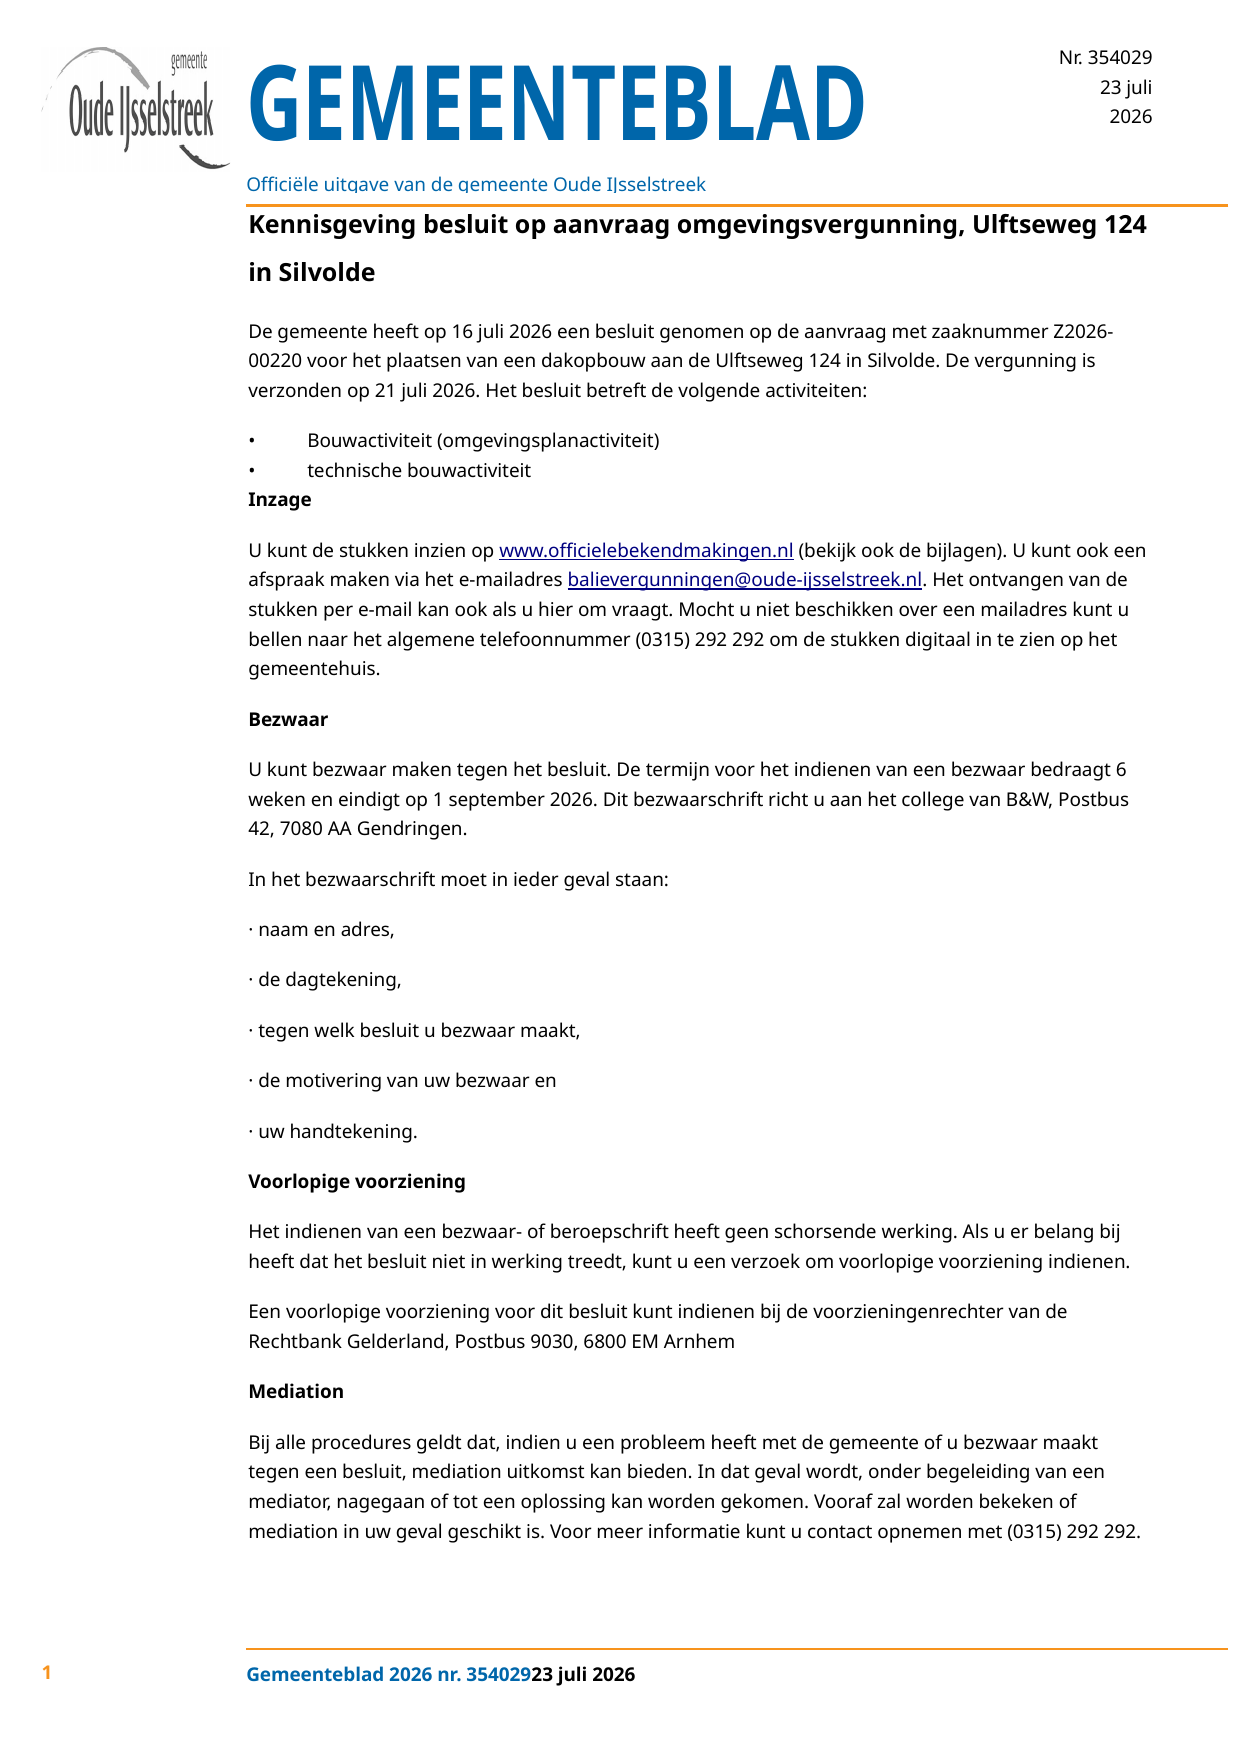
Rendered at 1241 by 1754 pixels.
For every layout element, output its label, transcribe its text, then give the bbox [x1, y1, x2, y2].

text De gemeente heeft op 16 juli 2026 een besluit genomen op de aanvraag met zaaknummer Z2026-00220 voor het plaatsen van een dakopbouw aan de Ulftseweg 124 in Silvolde. De vergunning is verzonden op 21 juli 2026. Het besluit betreft de volgende activiteiten: [248, 318, 1152, 403]
picture [41, 47, 231, 172]
text · naam en adres, [248, 916, 1152, 942]
text Bij alle procedures geldt dat, indien u een probleem heeft met de gemeente of u bezwaar maakt tegen een besluit, mediation uitkomst kan bieden. In dat geval wordt, onder begeleiding van een mediator, nagegaan of tot een oplossing kan worden gekomen. Vooraf zal worden bekeken of mediation in uw geval geschikt is. Voor meer informatie kunt u contact opnemen met (0315) 292 292. [248, 1429, 1152, 1544]
text Voorlopige voorziening [248, 1168, 1152, 1194]
text Bezwaar [248, 706, 1152, 732]
text U kunt bezwaar maken tegen het besluit. De termijn voor het indienen van een bezwaar bedraagt 6 weken en eindigt op 1 september 2026. Dit bezwaarschrift richt u aan het college van B&W, Postbus 42, 7080 AA Gendringen. [248, 756, 1152, 841]
list Bouwactiviteit (omgevingsplanactiviteit) [248, 427, 1152, 453]
text Het indienen van een bezwaar- of beroepschrift heeft geen schorsende werking. Als u er belang bij heeft dat het besluit niet in werking treedt, kunt u een verzoek om voorlopige voorziening indienen. [248, 1219, 1152, 1274]
text Inzage [248, 487, 1152, 512]
text · de motivering van uw bezwaar en [248, 1067, 1152, 1093]
list technische bouwactiviteit [248, 457, 1152, 483]
text · uw handtekening. [248, 1118, 1152, 1144]
text · de dagtekening, [248, 967, 1152, 992]
text · tegen welk besluit u bezwaar maakt, [248, 1017, 1152, 1043]
text Mediation [248, 1379, 1152, 1404]
text U kunt de stukken inzien op www.officielebekendmakingen.nl (bekijk ook de bijlagen). U kunt ook een afspraak maken via het e-mailadres balievergunningen@oude-ijsselstreek.nl. Het ontvangen van de stukken per e-mail kan ook als u hier om vraagt. Mocht u niet beschikken over een mailadres kunt u bellen naar het algemene telefoonnummer (0315) 292 292 om de stukken digitaal in te zien op het gemeentehuis. [248, 537, 1152, 681]
text Kennisgeving besluit op aanvraag omgevingsvergunning, Ulftseweg 124 in Silvolde [248, 207, 1152, 288]
text Een voorlopige voorziening voor dit besluit kunt indienen bij de voorzieningenrechter van de Rechtbank Gelderland, Postbus 9030, 6800 EM Arnhem [248, 1299, 1152, 1354]
text In het bezwaarschrift moet in ieder geval staan: [248, 866, 1152, 892]
